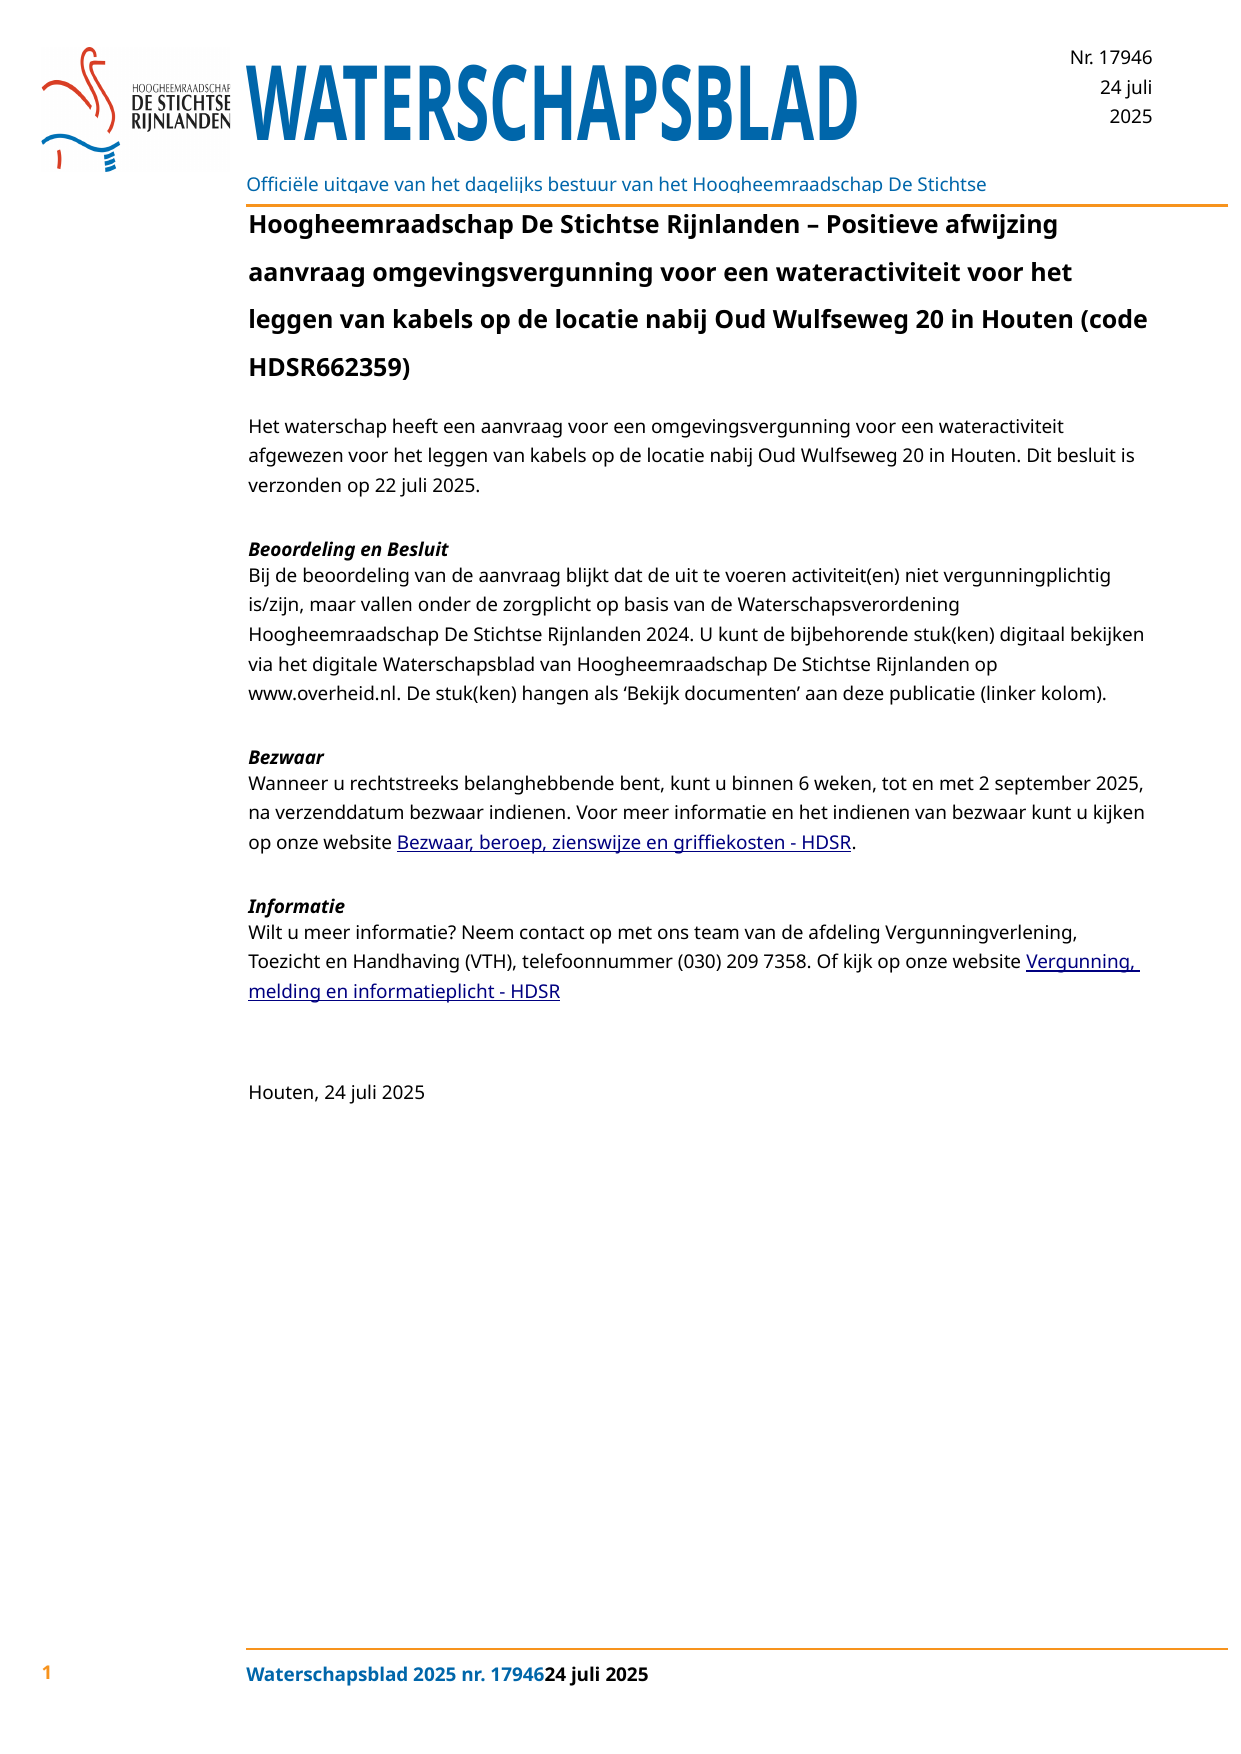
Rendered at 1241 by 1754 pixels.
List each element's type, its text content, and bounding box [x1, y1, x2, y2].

text Bezwaar [248, 744, 1152, 770]
text Wilt u meer informatie? Neem contact op met ons team van de afdeling Vergunningverlening, Toezicht en Handhaving (VTH), telefoonnummer (030) 209 7358. Of kijk op onze website Vergunning, melding en informatieplicht - HDSR [248, 919, 1152, 1004]
text Het waterschap heeft een aanvraag voor een omgevingsvergunning voor een wateractiviteit afgewezen voor het leggen van kabels op de locatie nabij Oud Wulfseweg 20 in Houten. Dit besluit is verzonden op 22 juli 2025. [248, 413, 1152, 498]
text Wanneer u rechtstreeks belanghebbende bent, kunt u binnen 6 weken, tot en met 2 september 2025, na verzenddatum bezwaar indienen. Voor meer informatie en het indienen van bezwaar kunt u kijken op onze website Bezwaar, beroep, zienswijze en griffiekosten - HDSR. [248, 770, 1152, 855]
text Informatie [248, 893, 1152, 919]
picture [41, 47, 231, 172]
text Bij de beoordeling van de aanvraag blijkt dat de uit te voeren activiteit(en) niet vergunningplichtig is/zijn, maar vallen onder de zorgplicht op basis van de Waterschapsverordening Hoogheemraadschap De Stichtse Rijnlanden 2024. U kunt de bijbehorende stuk(ken) digitaal bekijken via het digitale Waterschapsblad van Hoogheemraadschap De Stichtse Rijnlanden op www.overheid.nl. De stuk(ken) hangen als ‘Bekijk documenten’ aan deze publicatie (linker kolom). [248, 562, 1152, 706]
text Hoogheemraadschap De Stichtse Rijnlanden – Positieve afwijzing aanvraag omgevingsvergunning voor een wateractiviteit voor het leggen van kabels op de locatie nabij Oud Wulfseweg 20 in Houten (code HDSR662359) [248, 207, 1152, 384]
text Houten, 24 juli 2025 [248, 1079, 1152, 1104]
text Beoordeling en Besluit [248, 536, 1152, 562]
